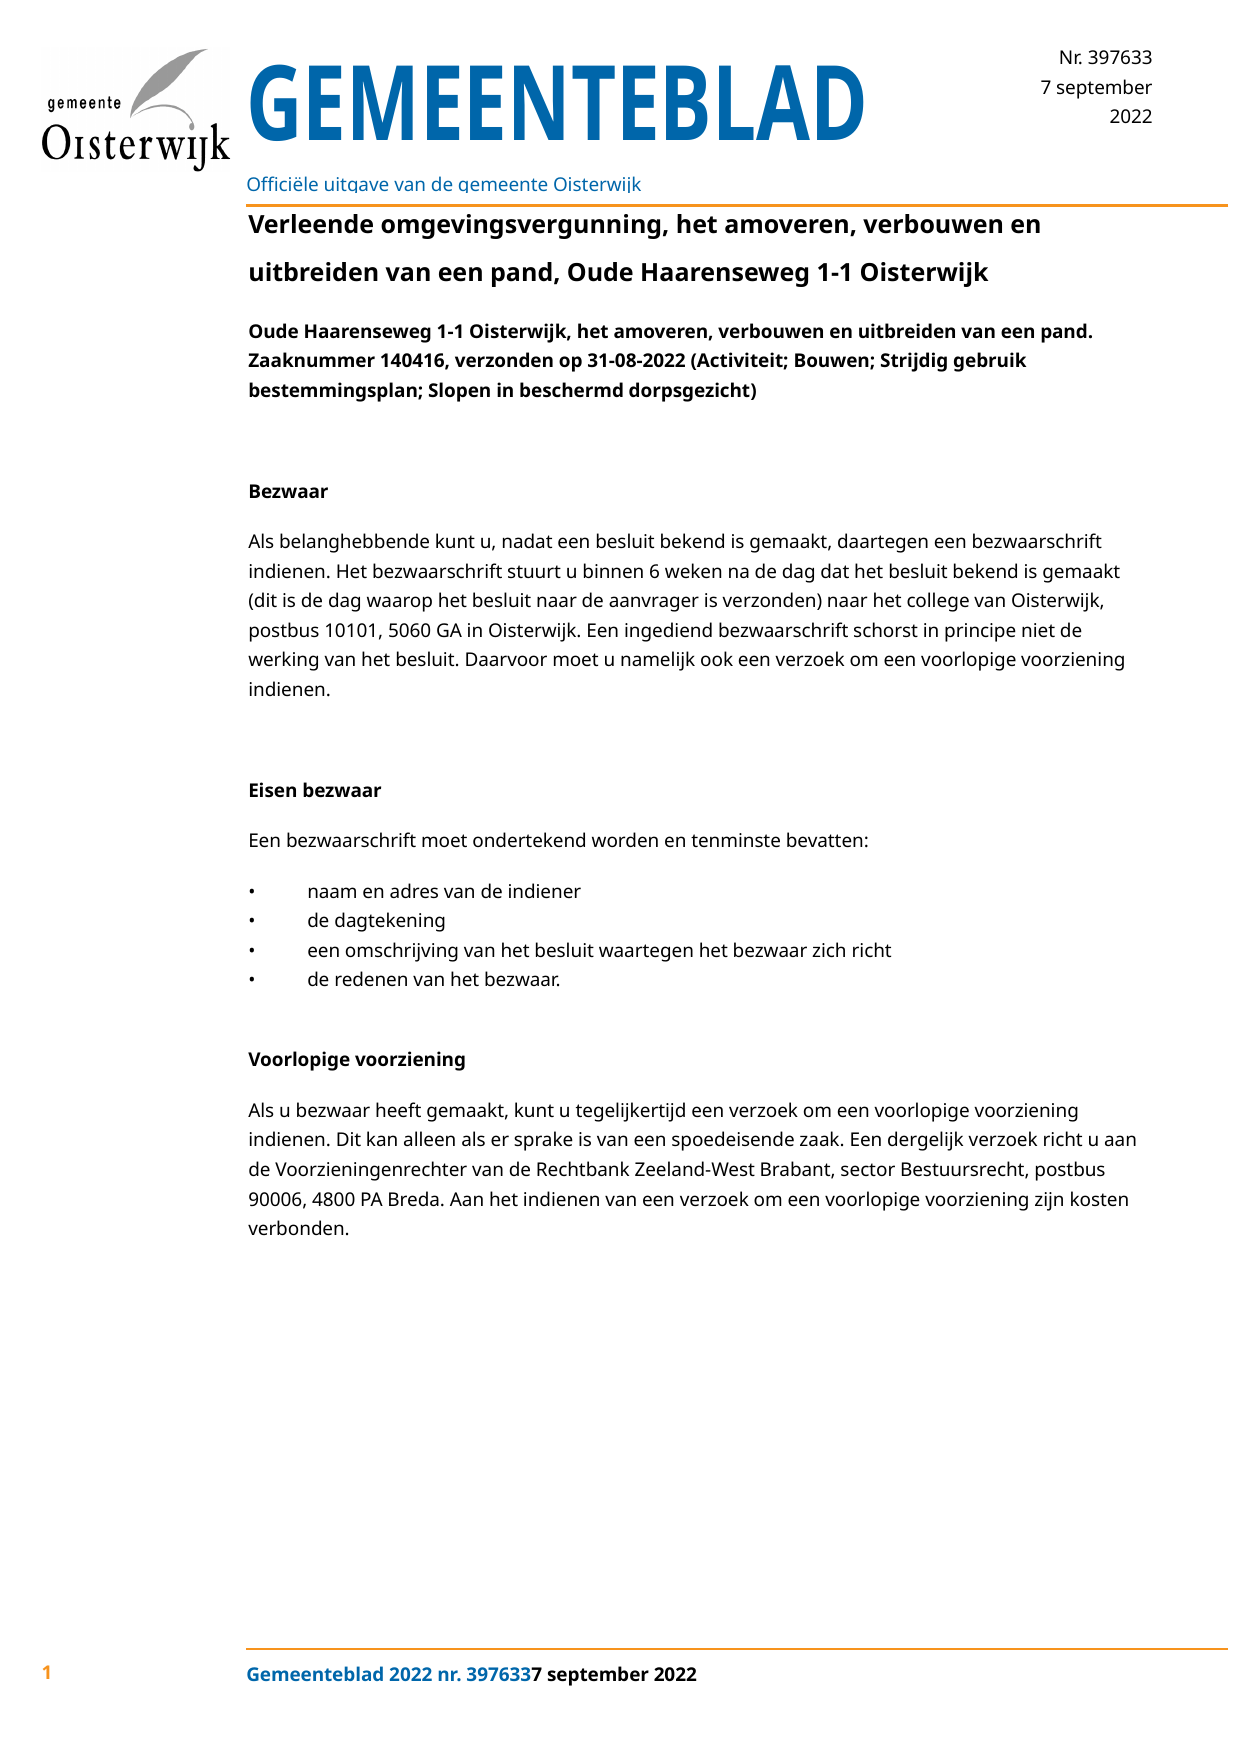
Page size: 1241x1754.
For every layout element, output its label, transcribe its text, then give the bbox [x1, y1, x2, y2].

text Een bezwaarschrift moet ondertekend worden en tenminste bevatten: [248, 827, 1152, 853]
text Verleende omgevingsvergunning, het amoveren, verbouwen en uitbreiden van een pand, Oude Haarenseweg 1-1 Oisterwijk [248, 207, 1152, 288]
text Eisen bezwaar [248, 777, 1152, 803]
list een omschrijving van het besluit waartegen het bezwaar zich richt [248, 937, 1152, 963]
text Voorlopige voorziening [248, 1047, 1152, 1072]
list naam en adres van de indiener [248, 878, 1152, 904]
text Als belanghebbende kunt u, nadat een besluit bekend is gemaakt, daartegen een bezwaarschrift indienen. Het bezwaarschrift stuurt u binnen 6 weken na de dag dat het besluit bekend is gemaakt (dit is de dag waarop het besluit naar de aanvrager is verzonden) naar het college van Oisterwijk, postbus 10101, 5060 GA in Oisterwijk. Een ingediend bezwaarschrift schorst in principe niet de werking van het besluit. Daarvoor moet u namelijk ook een verzoek om een voorlopige voorziening indienen. [248, 528, 1152, 702]
picture [41, 47, 231, 172]
list de dagtekening [248, 907, 1152, 933]
text Bezwaar [248, 478, 1152, 504]
text Als u bezwaar heeft gemaakt, kunt u tegelijkertijd een verzoek om een voorlopige voorziening indienen. Dit kan alleen als er sprake is van een spoedeisende zaak. Een dergelijk verzoek richt u aan de Voorzieningenrechter van de Rechtbank Zeeland-West Brabant, sector Bestuursrecht, postbus 90006, 4800 PA Breda. Aan het indienen van een verzoek om een voorlopige voorziening zijn kosten verbonden. [248, 1097, 1152, 1241]
list de redenen van het bezwaar. [248, 967, 1152, 992]
text Oude Haarenseweg 1-1 Oisterwijk, het amoveren, verbouwen en uitbreiden van een pand. Zaaknummer 140416, verzonden op 31-08-2022 (Activiteit; Bouwen; Strijdig gebruik bestemmingsplan; Slopen in beschermd dorpsgezicht) [248, 318, 1152, 403]
